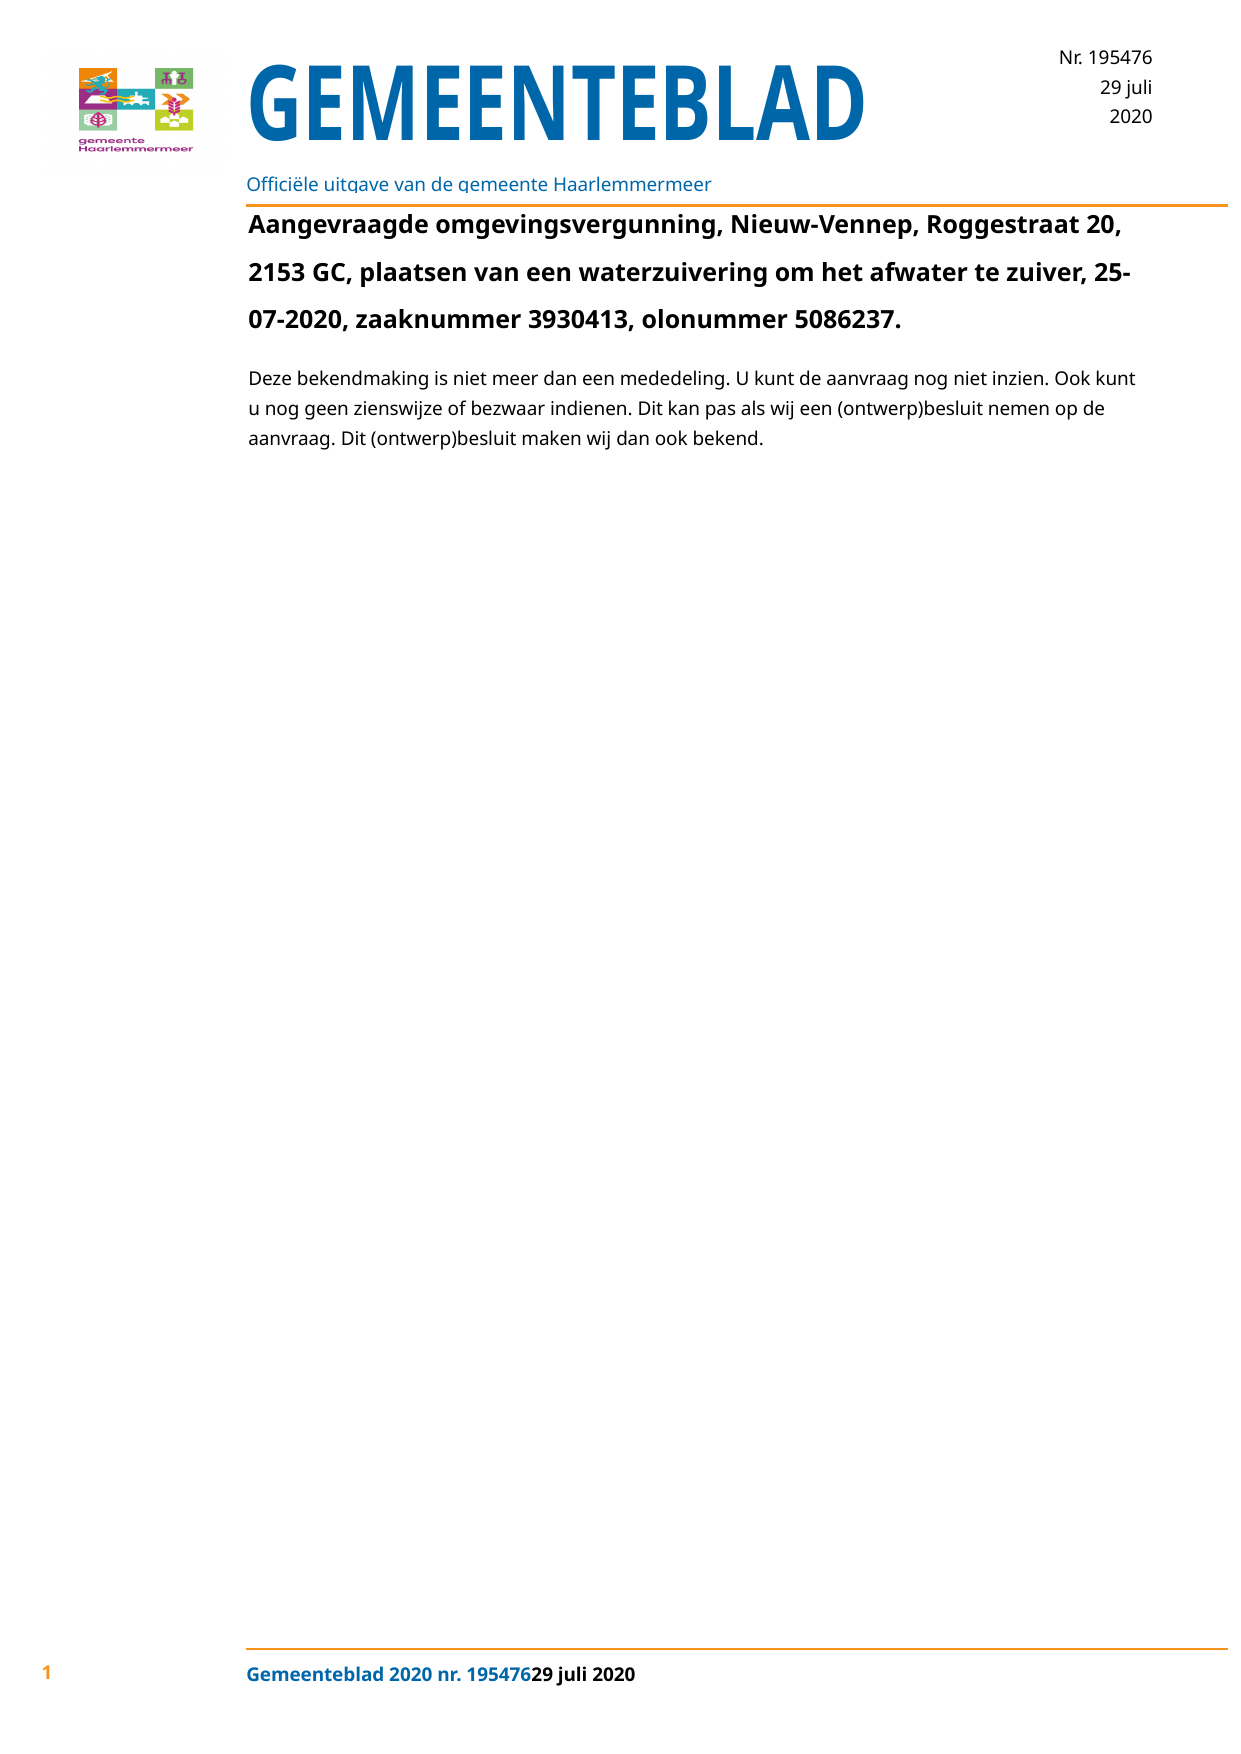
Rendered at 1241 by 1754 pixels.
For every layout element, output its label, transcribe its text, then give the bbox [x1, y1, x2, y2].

text Deze bekendmaking is niet meer dan een mededeling. U kunt de aanvraag nog niet inzien. Ook kunt u nog geen zienswijze of bezwaar indienen. Dit kan pas als wij een (ontwerp)besluit nemen op de aanvraag. Dit (ontwerp)besluit maken wij dan ook bekend. [248, 366, 1152, 450]
picture [41, 47, 231, 172]
text Aangevraagde omgevingsvergunning, Nieuw-Vennep, Roggestraat 20, 2153 GC, plaatsen van een waterzuivering om het afwater te zuiver, 25-07-2020, zaaknummer 3930413, olonummer 5086237. [248, 207, 1152, 336]
